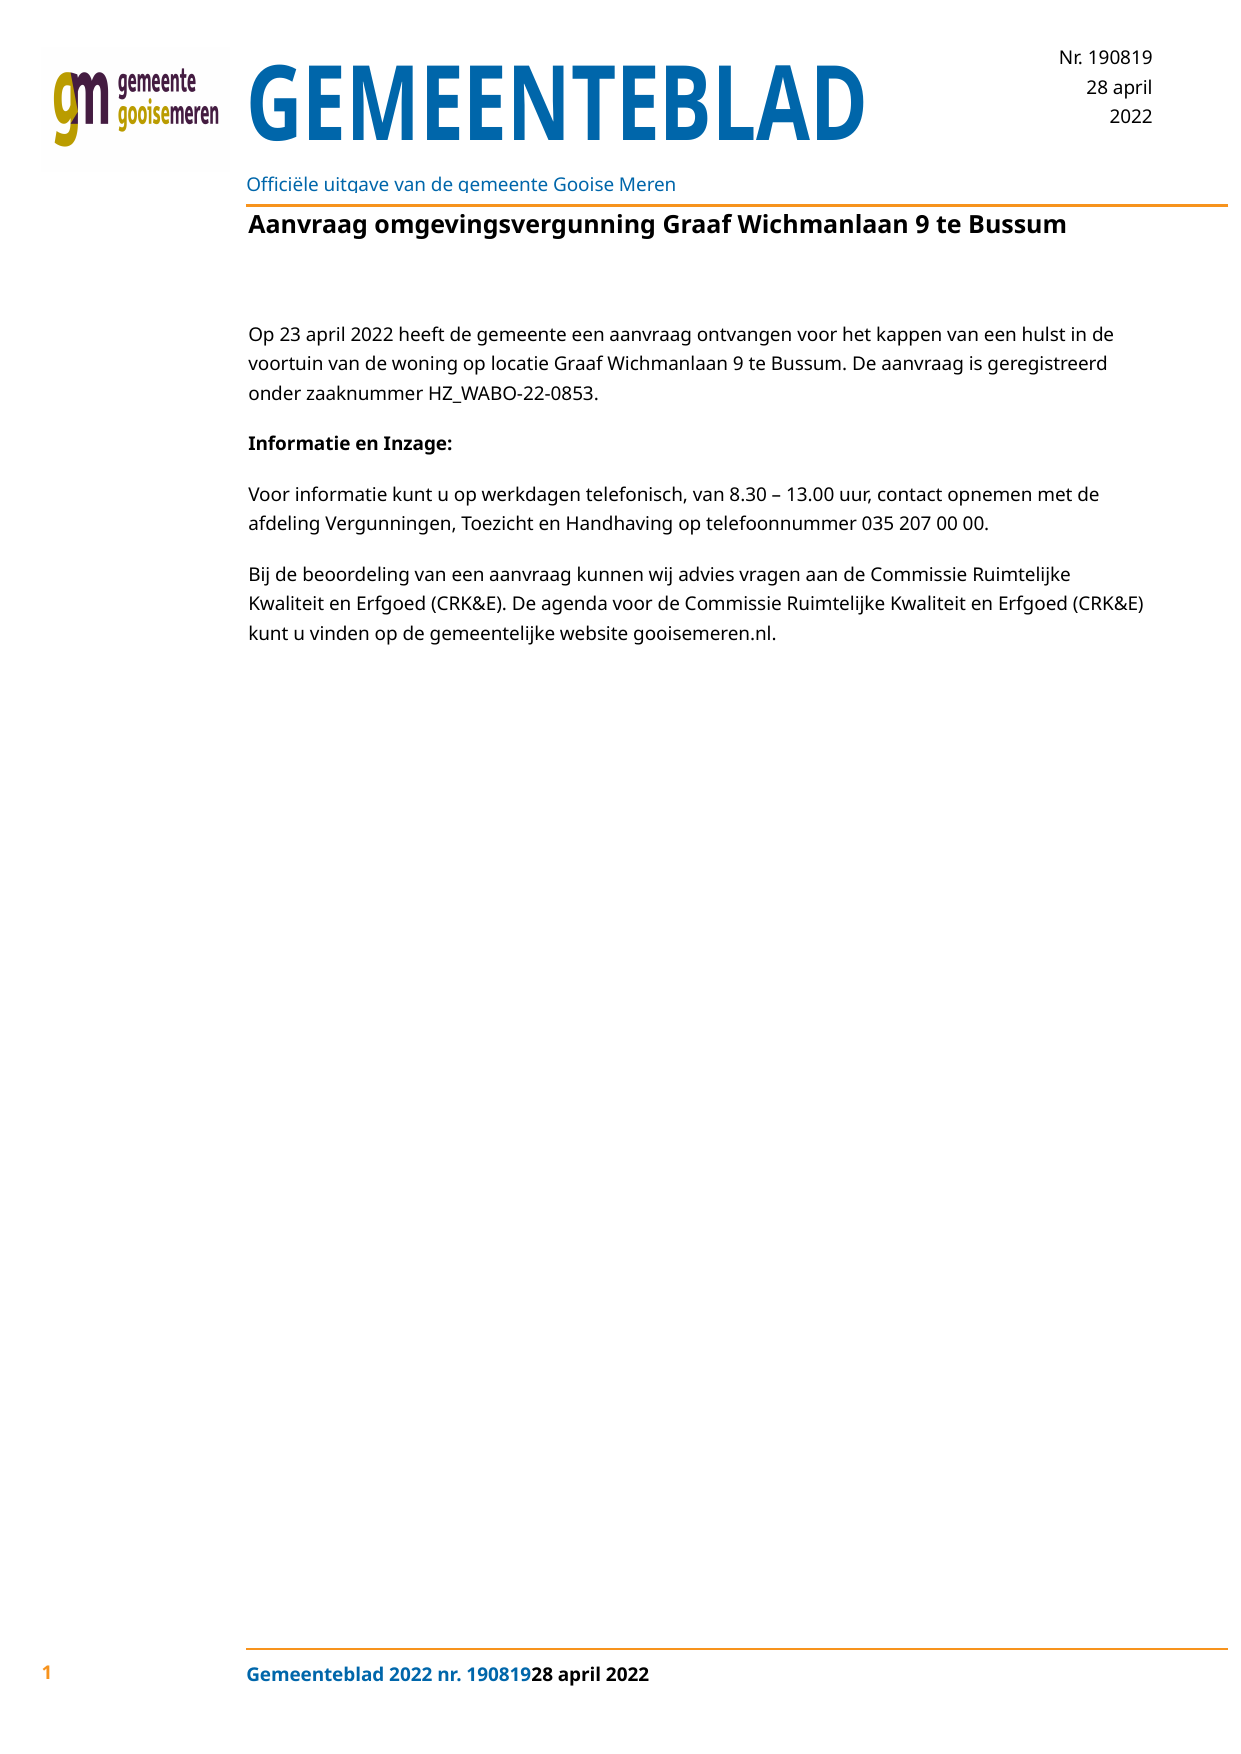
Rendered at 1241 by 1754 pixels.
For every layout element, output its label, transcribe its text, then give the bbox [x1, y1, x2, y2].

picture [41, 47, 231, 172]
text Bij de beoordeling van een aanvraag kunnen wij advies vragen aan de Commissie Ruimtelijke Kwaliteit en Erfgoed (CRK&E). De agenda voor de Commissie Ruimtelijke Kwaliteit en Erfgoed (CRK&E) kunt u vinden op de gemeentelijke website gooisemeren.nl. [248, 561, 1152, 646]
text Aanvraag omgevingsvergunning Graaf Wichmanlaan 9 te Bussum [248, 207, 1152, 241]
text Op 23 april 2022 heeft de gemeente een aanvraag ontvangen voor het kappen van een hulst in de voortuin van de woning op locatie Graaf Wichmanlaan 9 te Bussum. De aanvraag is geregistreerd onder zaaknummer HZ_WABO-22-0853. [248, 321, 1152, 406]
text Informatie en Inzage: [248, 430, 1152, 456]
text Voor informatie kunt u op werkdagen telefonisch, van 8.30 – 13.00 uur, contact opnemen met de afdeling Vergunningen, Toezicht en Handhaving op telefoonnummer 035 207 00 00. [248, 481, 1152, 536]
